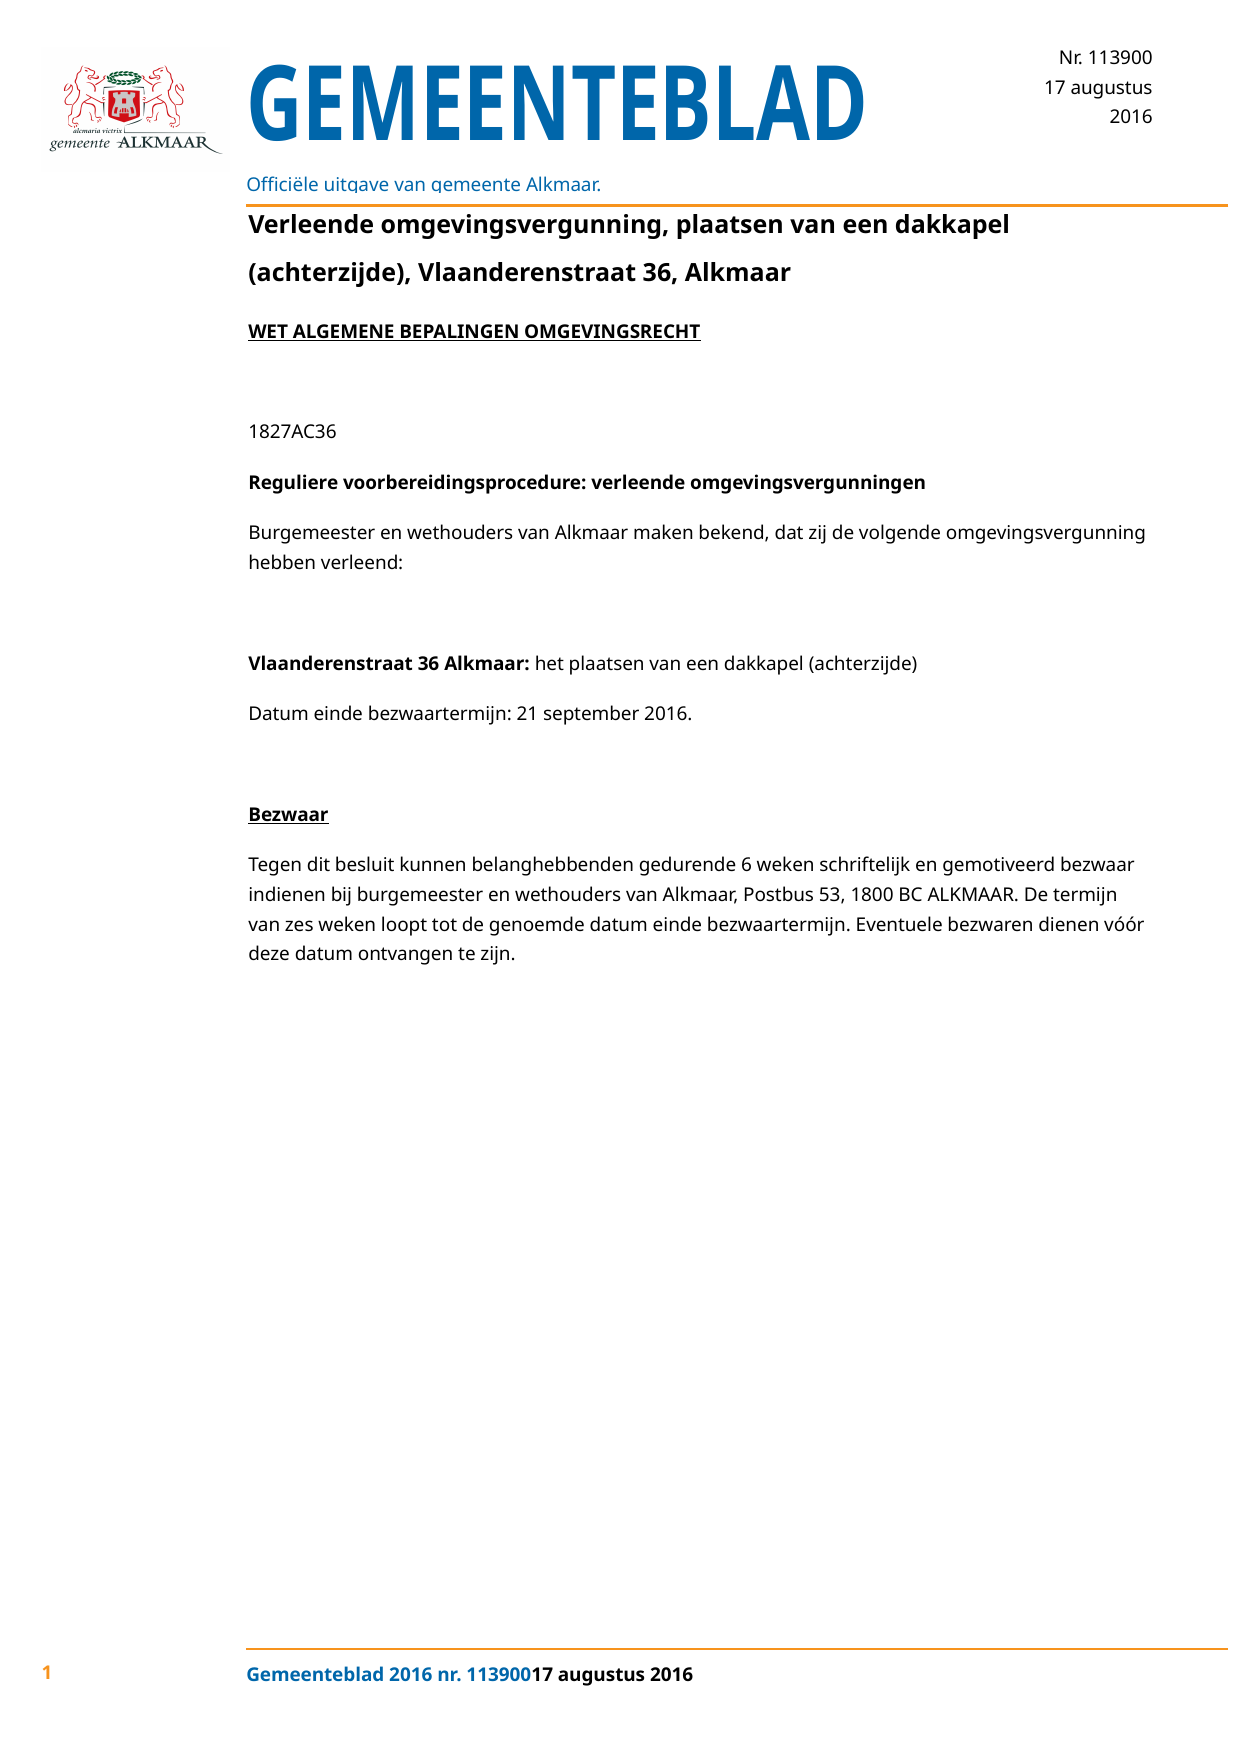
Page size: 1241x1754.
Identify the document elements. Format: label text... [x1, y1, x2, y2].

text Bezwaar [248, 801, 1152, 827]
text Tegen dit besluit kunnen belanghebbenden gedurende 6 weken schriftelijk en gemotiveerd bezwaar indienen bij burgemeester en wethouders van Alkmaar, Postbus 53, 1800 BC ALKMAAR. De termijn van zes weken loopt tot de genoemde datum einde bezwaartermijn. Eventuele bezwaren dienen vóór deze datum ontvangen te zijn. [248, 852, 1152, 966]
text WET ALGEMENE BEPALINGEN OMGEVINGSRECHT [248, 318, 1152, 344]
text Burgemeester en wethouders van Alkmaar maken bekend, dat zij de volgende omgevingsvergunning hebben verleend: [248, 519, 1152, 575]
text Datum einde bezwaartermijn: 21 september 2016. [248, 700, 1152, 726]
text Verleende omgevingsvergunning, plaatsen van een dakkapel (achterzijde), Vlaanderenstraat 36, Alkmaar [248, 207, 1152, 288]
text Vlaanderenstraat 36 Alkmaar: het plaatsen van een dakkapel (achterzijde) [248, 650, 1152, 676]
text Reguliere voorbereidingsprocedure: verleende omgevingsvergunningen [248, 469, 1152, 495]
picture [41, 47, 231, 172]
text 1827AC36 [248, 419, 1152, 444]
